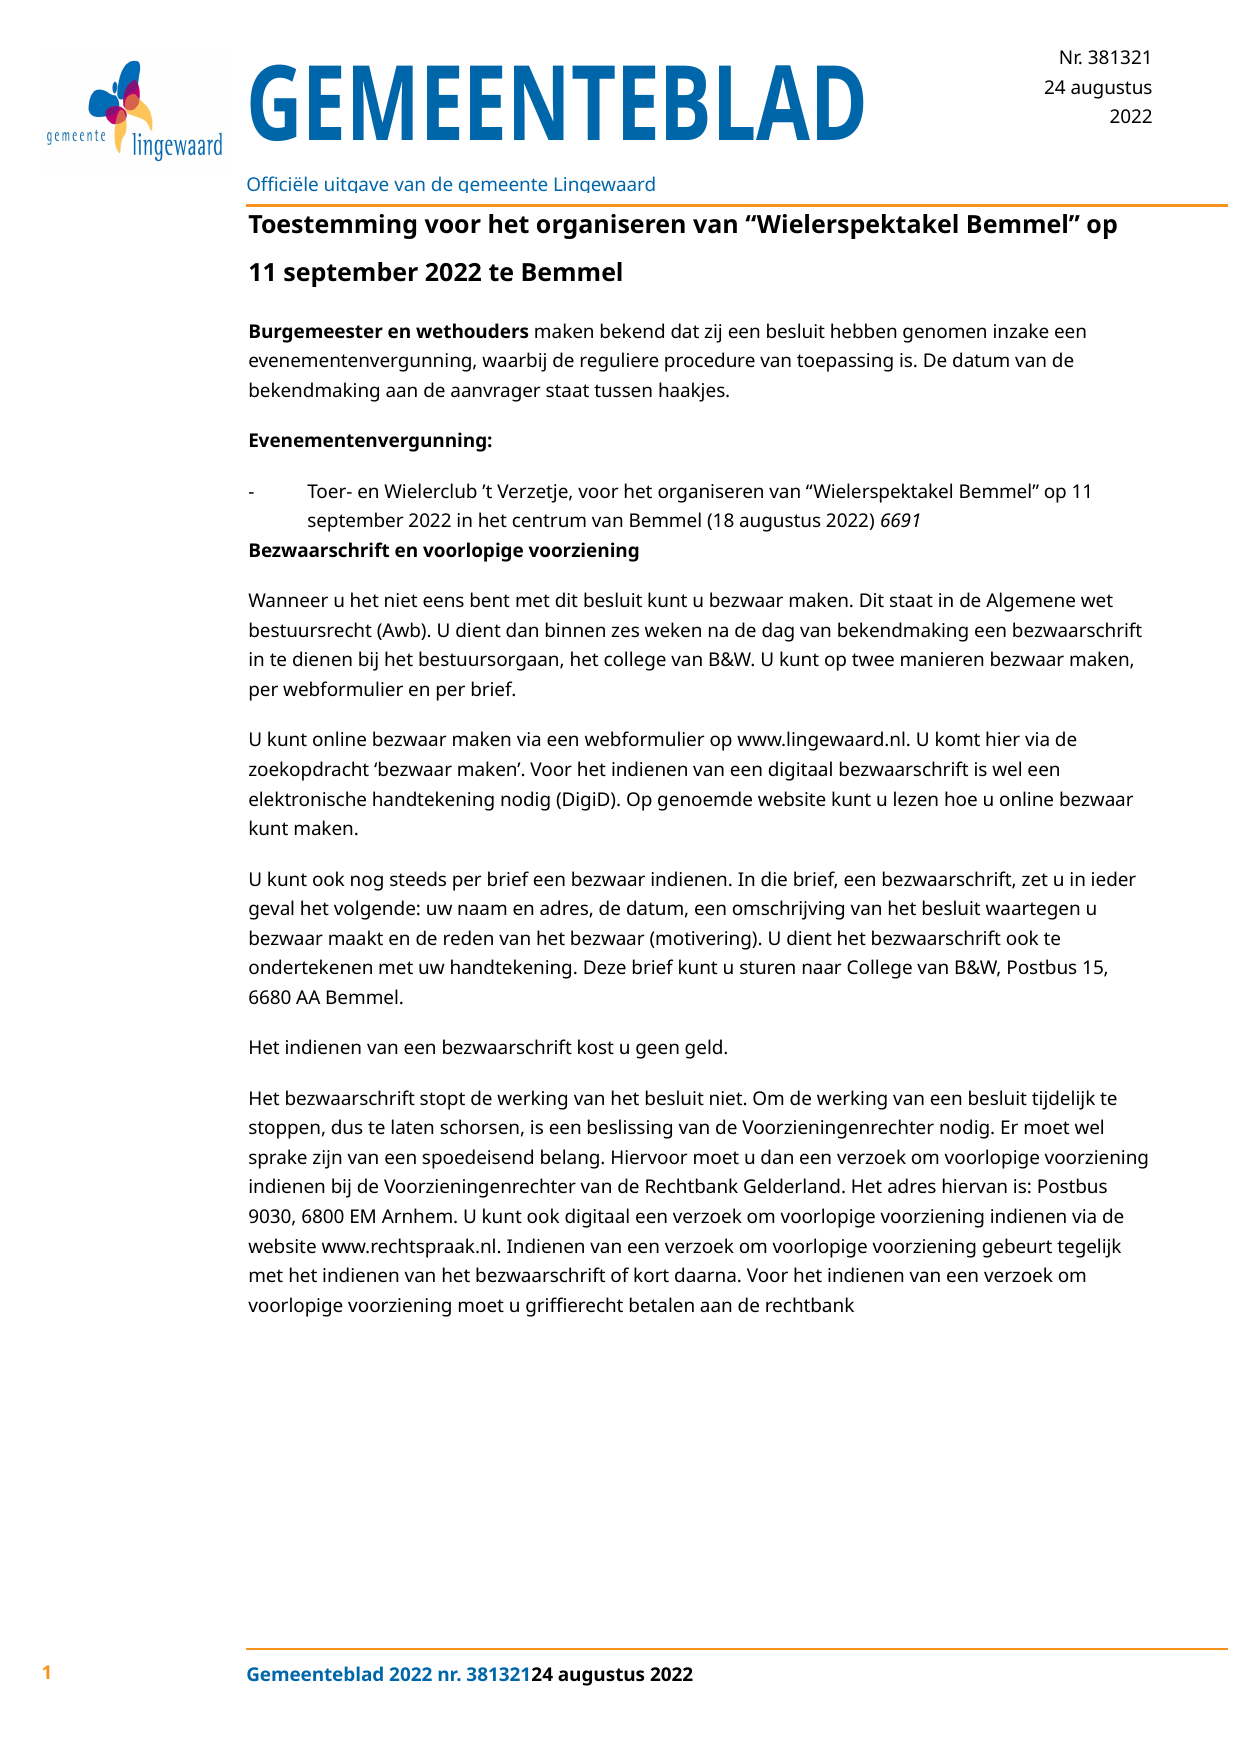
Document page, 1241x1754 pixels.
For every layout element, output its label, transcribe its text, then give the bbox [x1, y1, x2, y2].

text U kunt online bezwaar maken via een webformulier op www.lingewaard.nl. U komt hier via de zoekopdracht ‘bezwaar maken’. Voor het indienen van een digitaal bezwaarschrift is wel een elektronische handtekening nodig (DigiD). Op genoemde website kunt u lezen hoe u online bezwaar kunt maken. [248, 727, 1152, 841]
text Burgemeester en wethouders maken bekend dat zij een besluit hebben genomen inzake een evenementenvergunning, waarbij de reguliere procedure van toepassing is. De datum van de bekendmaking aan de aanvrager staat tussen haakjes. [248, 318, 1152, 403]
list Toer- en Wielerclub ’t Verzetje, voor het organiseren van “Wielerspektakel Bemmel” op 11 september 2022 in het centrum van Bemmel (18 augustus 2022) 6691 [248, 478, 1152, 533]
picture [41, 47, 231, 172]
text Het bezwaarschrift stopt de werking van het besluit niet. Om de werking van een besluit tijdelijk te stoppen, dus te laten schorsen, is een beslissing van de Voorzieningenrechter nodig. Er moet wel sprake zijn van een spoedeisend belang. Hiervoor moet u dan een verzoek om voorlopige voorziening indienen bij de Voorzieningenrechter van de Rechtbank Gelderland. Het adres hiervan is: Postbus 9030, 6800 EM Arnhem. U kunt ook digitaal een verzoek om voorlopige voorziening indienen via de website www.rechtspraak.nl. Indienen van een verzoek om voorlopige voorziening gebeurt tegelijk met het indienen van het bezwaarschrift of kort daarna. Voor het indienen van een verzoek om voorlopige voorziening moet u griffierecht betalen aan de rechtbank [248, 1085, 1152, 1318]
text Toestemming voor het organiseren van “Wielerspektakel Bemmel” op 11 september 2022 te Bemmel [248, 207, 1152, 288]
text Evenementenvergunning: [248, 427, 1152, 453]
text U kunt ook nog steeds per brief een bezwaar indienen. In die brief, een bezwaarschrift, zet u in ieder geval het volgende: uw naam en adres, de datum, een omschrijving van het besluit waartegen u bezwaar maakt en de reden van het bezwaar (motivering). U dient het bezwaarschrift ook te ondertekenen met uw handtekening. Deze brief kunt u sturen naar College van B&W, Postbus 15, 6680 AA Bemmel. [248, 866, 1152, 1010]
text Bezwaarschrift en voorlopige voorziening [248, 537, 1152, 563]
text Het indienen van een bezwaarschrift kost u geen geld. [248, 1034, 1152, 1060]
text Wanneer u het niet eens bent met dit besluit kunt u bezwaar maken. Dit staat in de Algemene wet bestuursrecht (Awb). U dient dan binnen zes weken na de dag van bekendmaking een bezwaarschrift in te dienen bij het bestuursorgaan, het college van B&W. U kunt op twee manieren bezwaar maken, per webformulier en per brief. [248, 587, 1152, 702]
